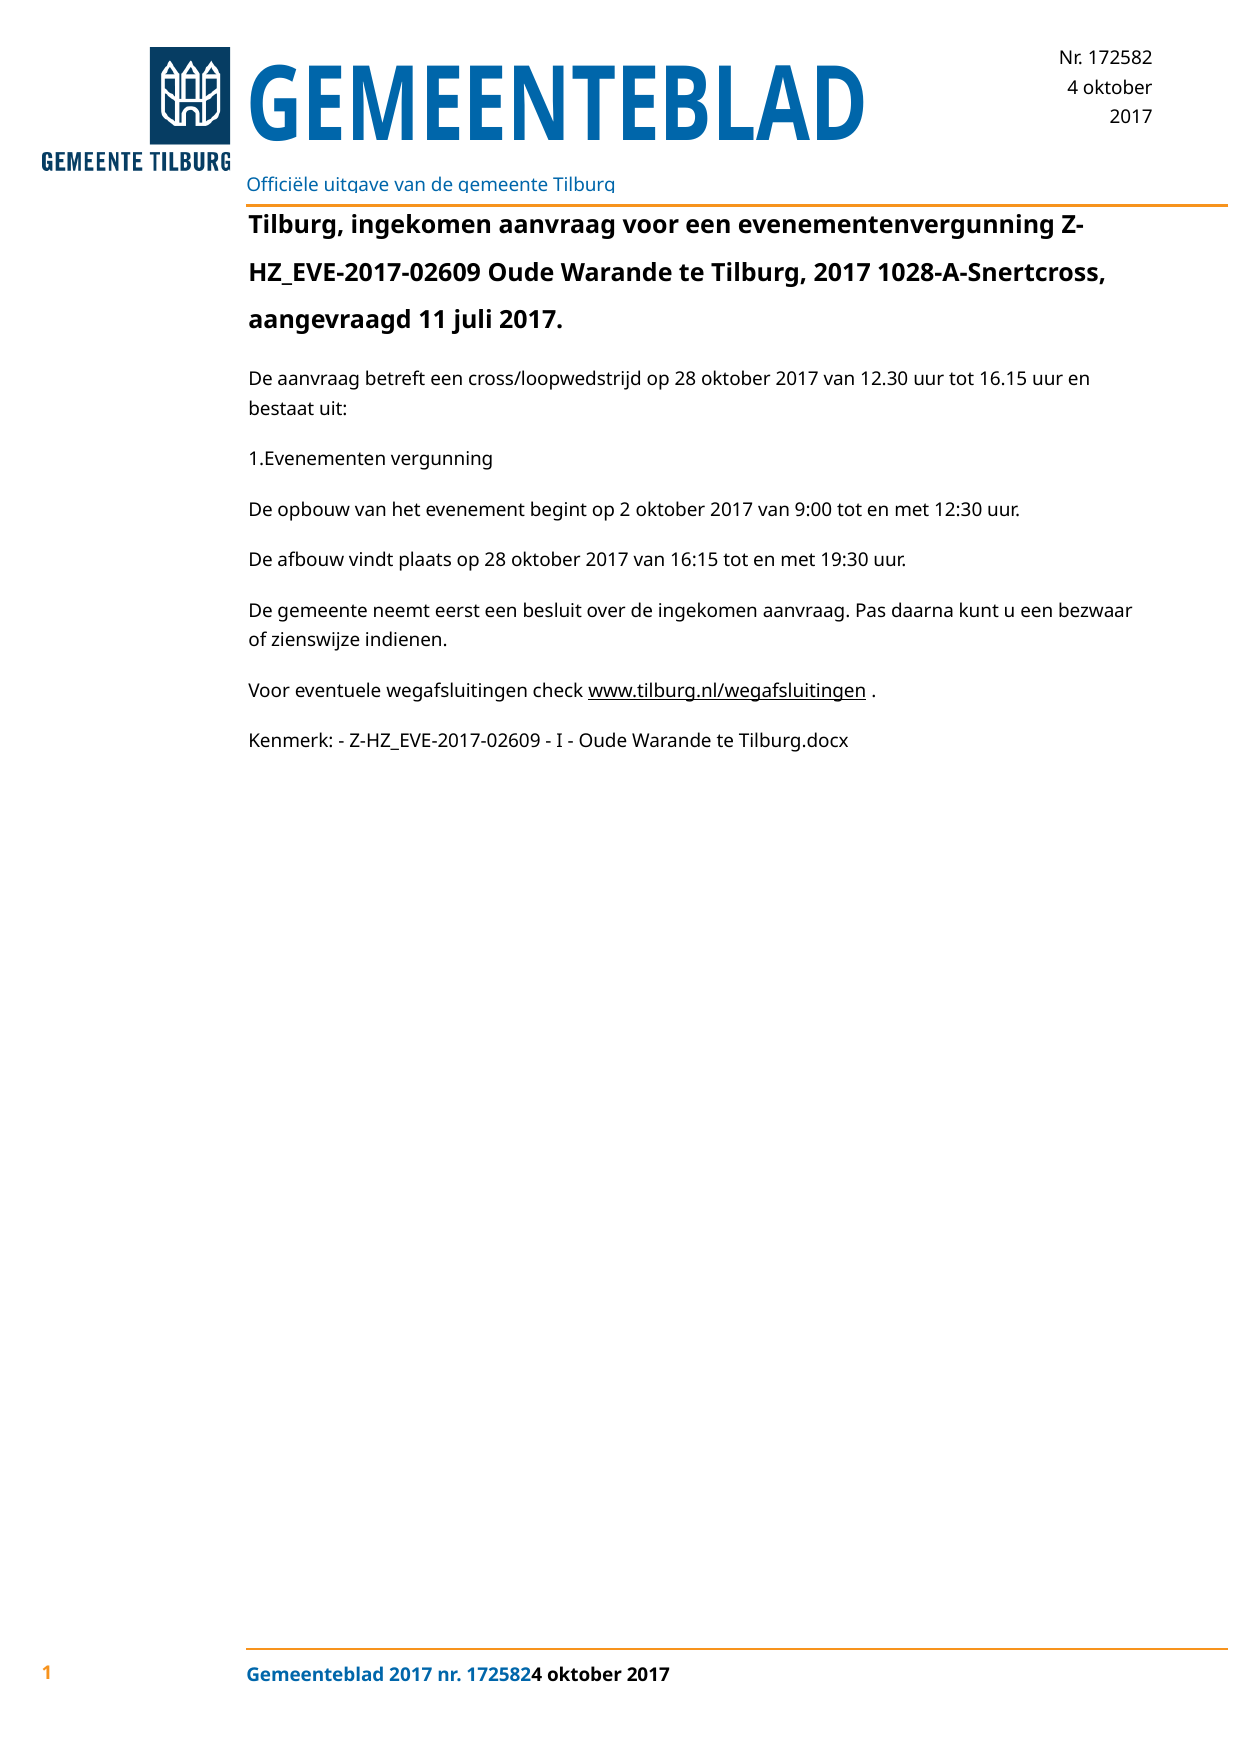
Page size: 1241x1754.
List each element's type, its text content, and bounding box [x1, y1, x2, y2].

text Voor eventuele wegafsluitingen check www.tilburg.nl/wegafsluitingen . [248, 677, 1152, 702]
text De aanvraag betreft een cross/loopwedstrijd op 28 oktober 2017 van 12.30 uur tot 16.15 uur en bestaat uit: [248, 366, 1152, 421]
text Tilburg, ingekomen aanvraag voor een evenementenvergunning Z-HZ_EVE-2017-02609 Oude Warande te Tilburg, 2017 1028-A-Snertcross, aangevraagd 11 juli 2017. [248, 207, 1152, 336]
text De opbouw van het evenement begint op 2 oktober 2017 van 9:00 tot en met 12:30 uur. [248, 496, 1152, 522]
text 1.Evenementen vergunning [248, 446, 1152, 471]
text Kenmerk: - Z-HZ_EVE-2017-02609 - I - Oude Warande te Tilburg.docx [248, 727, 1152, 753]
picture [41, 47, 231, 172]
text De gemeente neemt eerst een besluit over de ingekomen aanvraag. Pas daarna kunt u een bezwaar of zienswijze indienen. [248, 597, 1152, 652]
text De afbouw vindt plaats op 28 oktober 2017 van 16:15 tot en met 19:30 uur. [248, 546, 1152, 572]
